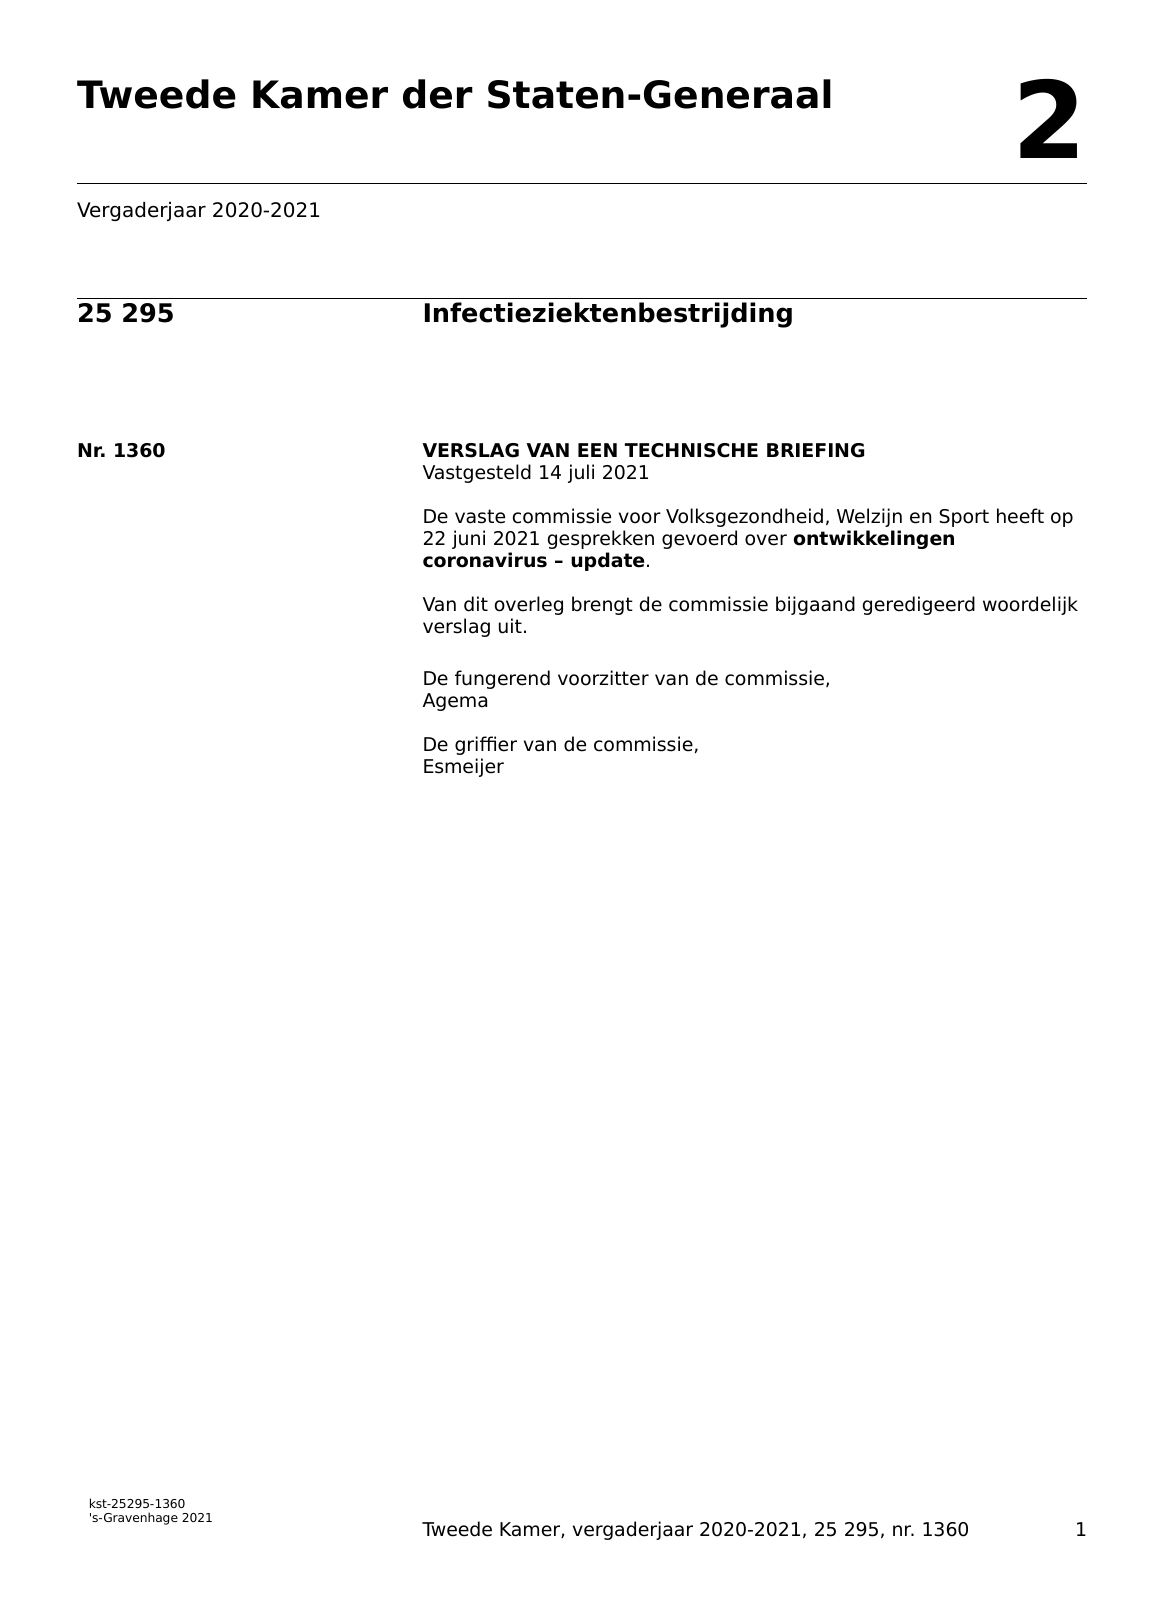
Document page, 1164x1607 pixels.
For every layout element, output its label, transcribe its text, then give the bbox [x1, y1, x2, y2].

text De griffier van de commissie, Esmeijer [422, 734, 1087, 778]
table_header 2 [886, 59, 1087, 183]
text De vaste commissie voor Volksgezondheid, Welzijn en Sport heeft op 22 juni 2021 gesprekken gevoerd over ontwikkelingen coronavirus – update. [422, 506, 1087, 572]
subtitle Nr. 1360 VERSLAG VAN EEN TECHNISCHE BRIEFING [77, 440, 1087, 462]
subtitle 25 295 Infectieziektenbestrijding [77, 299, 1087, 329]
table_cell Vergaderjaar 2020-2021 [77, 184, 1087, 298]
text 's-Gravenhage 2021 [88, 1511, 323, 1525]
text Van dit overleg brengt de commissie bijgaand geredigeerd woordelijk verslag uit. [422, 594, 1087, 638]
table_header Tweede Kamer der Staten-Generaal [77, 59, 886, 183]
text De fungerend voorzitter van de commissie, Agema [422, 668, 1087, 712]
text kst-25295-1360 [88, 1497, 323, 1511]
text Vastgesteld 14 juli 2021 [422, 462, 1087, 484]
